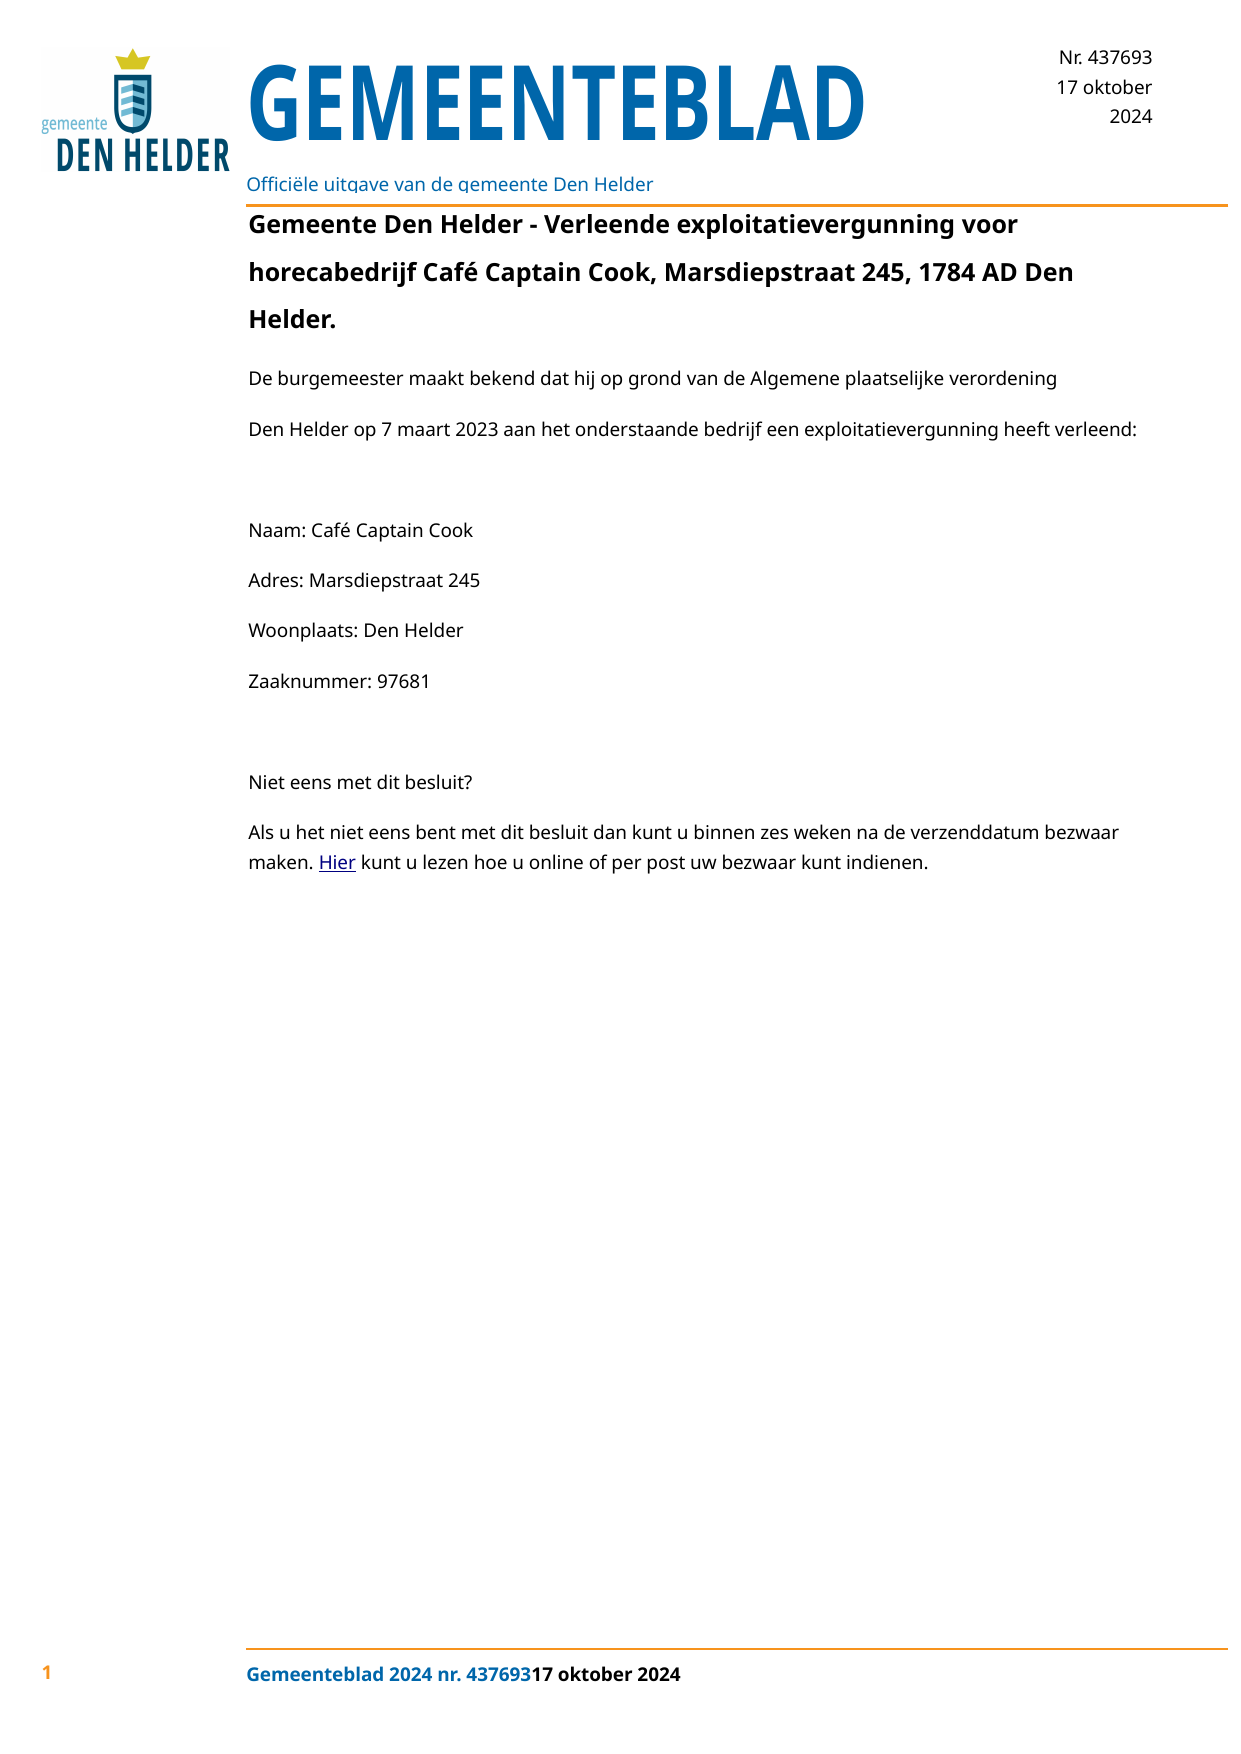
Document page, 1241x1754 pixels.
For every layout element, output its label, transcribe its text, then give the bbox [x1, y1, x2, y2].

text Woonplaats: Den Helder [248, 618, 1152, 643]
picture [63, 144, 68, 165]
picture [130, 157, 135, 172]
text Zaaknummer: 97681 [248, 668, 1152, 694]
picture [182, 144, 187, 165]
picture [100, 154, 106, 172]
text Gemeente Den Helder - Verleende exploitatievergunning voor horecabedrijf Café Captain Cook, Marsdiepstraat 245, 1784 AD Den Helder. [248, 207, 1152, 336]
text Naam: Café Captain Cook [248, 517, 1152, 542]
text Den Helder op 7 maart 2023 aan het onderstaande bedrijf een exploitatievergunning heeft verleend: [248, 416, 1152, 442]
picture [41, 47, 231, 172]
text Adres: Marsdiepstraat 245 [248, 567, 1152, 593]
picture [220, 160, 224, 172]
text Niet eens met dit besluit? [248, 769, 1152, 794]
text Als u het niet eens bent met dit besluit dan kunt u binnen zes weken na de verzenddatum bezwaar maken. Hier kunt u lezen hoe u online of per post uw bezwaar kunt indienen. [248, 819, 1152, 874]
text De burgemeester maakt bekend dat hij op grond van de Algemene plaatselijke verordening [248, 366, 1152, 391]
